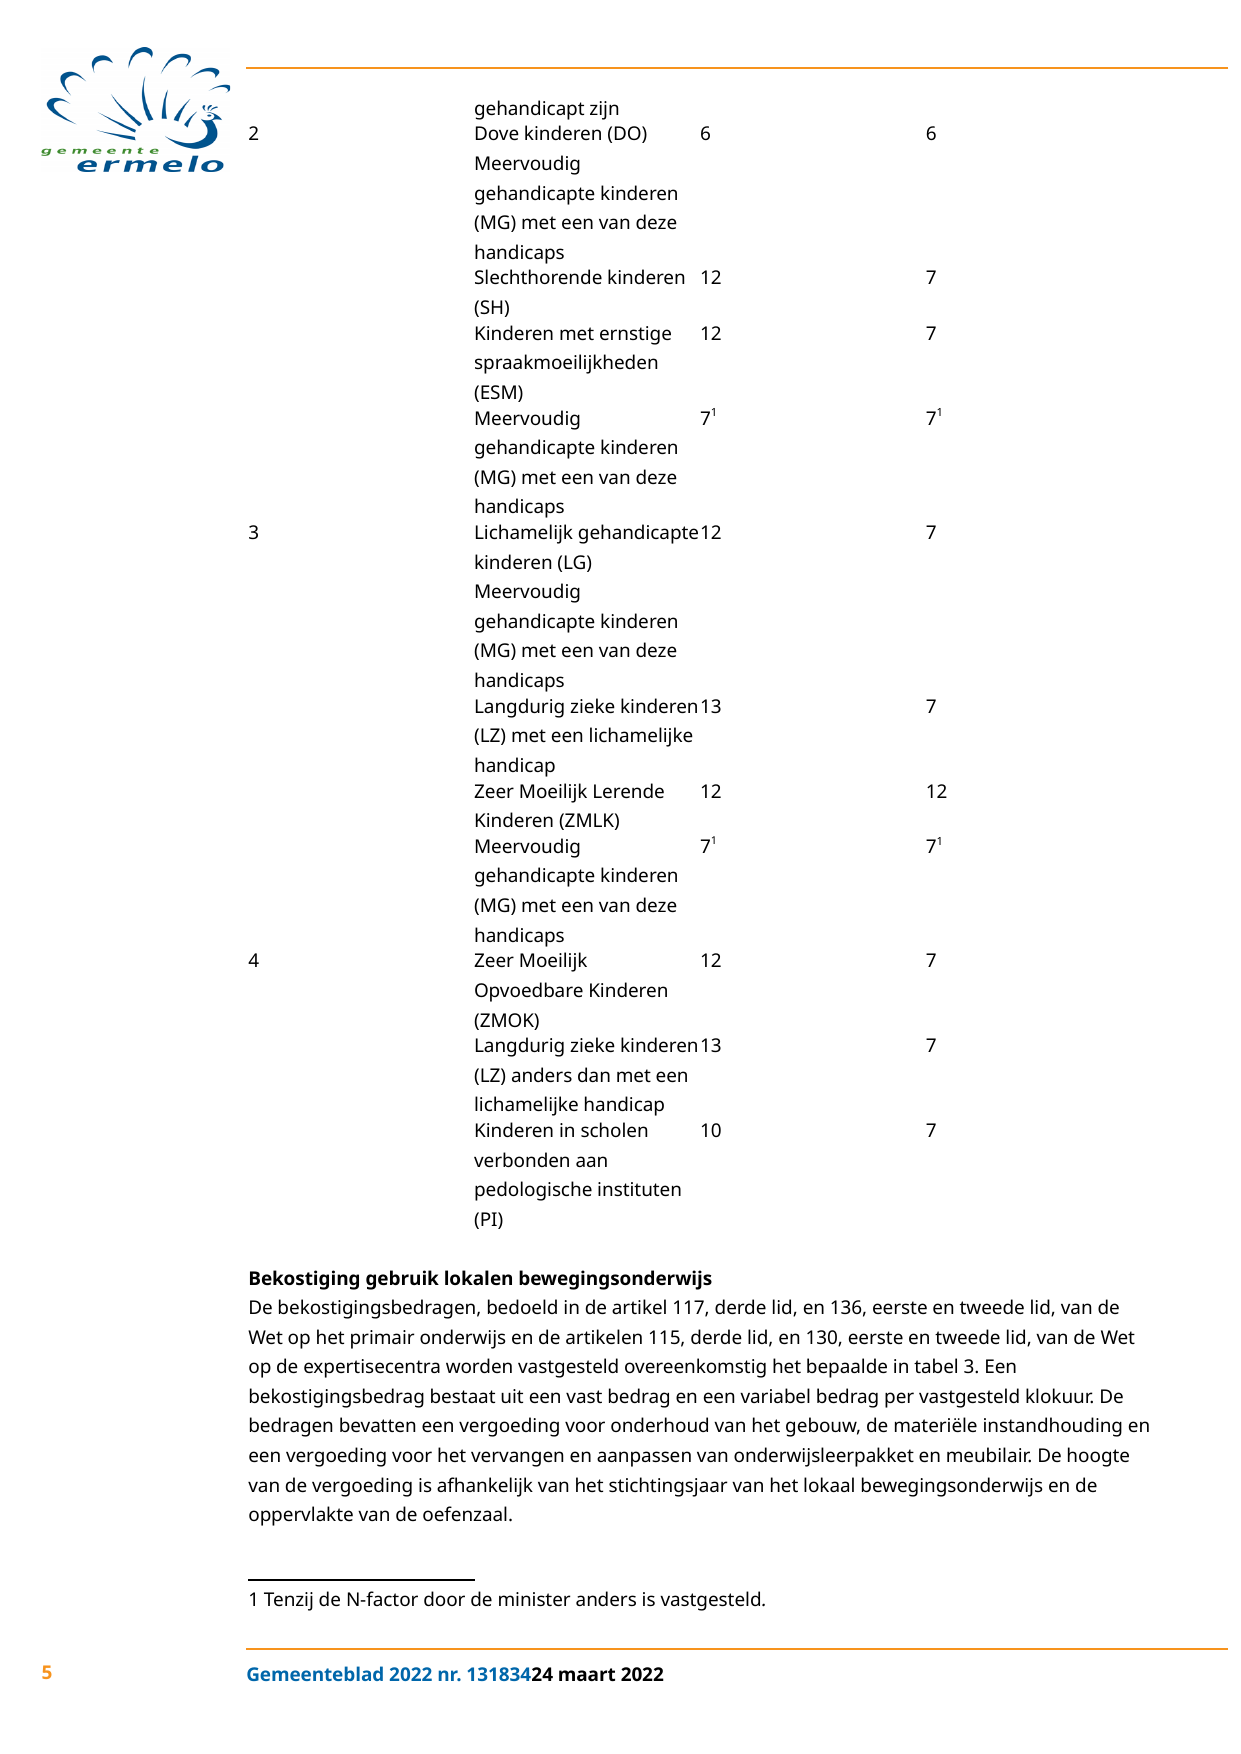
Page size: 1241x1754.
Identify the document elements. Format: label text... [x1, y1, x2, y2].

table_cell Slechthorende kinderen (SH) [474, 265, 700, 320]
table_cell 2 [248, 121, 474, 264]
table_cell gehandicapt zijn [474, 95, 700, 121]
table_cell 7 [926, 320, 1152, 405]
picture [41, 47, 231, 172]
table_cell Langdurig zieke kinderen (LZ) met een lichamelijke handicap [474, 693, 700, 778]
table_cell 7 [700, 833, 926, 948]
table_cell 7 [926, 948, 1152, 1032]
table_cell 71 [926, 833, 1152, 948]
table_cell 6 [700, 121, 926, 264]
table_cell 12 [700, 948, 926, 1032]
table_cell 3 [248, 519, 474, 948]
table_cell [248, 265, 474, 519]
text Bekostiging gebruik lokalen bewegingsonderwijs [248, 1265, 1152, 1290]
table_cell Kinderen in scholen verbonden aan pedologische instituten (PI) [474, 1118, 700, 1232]
table_cell 10 [700, 1118, 926, 1232]
table_cell 7 [926, 1033, 1152, 1117]
table_cell 12 [700, 519, 926, 693]
table_cell 71 [700, 405, 926, 519]
table_cell [926, 95, 1152, 121]
table_cell 7 [926, 1118, 1152, 1232]
table_cell 7 [926, 693, 1152, 778]
table_cell 12 [926, 778, 1152, 833]
table_cell 6 [926, 121, 1152, 264]
table_cell Dove kinderen (DO) Meervoudig gehandicapte kinderen (MG) met een van deze handicaps [474, 121, 700, 264]
table_cell 71 [926, 405, 1152, 519]
text De bekostigingsbedragen, bedoeld in de artikel 117, derde lid, en 136, eerste en tweede lid, van de Wet op het primair onderwijs en de artikelen 115, derde lid, en 130, eerste en tweede lid, van de Wet op de expertisecentra worden vastgesteld overeenkomstig het bepaalde in tabel 3. Een bekostigingsbedrag bestaat uit een vast bedrag en een variabel bedrag per vastgesteld klokuur. De bedragen bevatten een vergoeding voor onderhoud van het gebouw, de materiële instandhouding en een vergoeding voor het vervangen en aanpassen van onderwijsleerpakket en meubilair. De hoogte van de vergoeding is afhankelijk van het stichtingsjaar van het lokaal bewegingsonderwijs en de oppervlakte van de oefenzaal. [248, 1294, 1152, 1527]
table_cell Zeer Moeilijk Opvoedbare Kinderen (ZMOK) [474, 948, 700, 1032]
table_cell 4 [248, 948, 474, 1232]
table_cell [700, 95, 926, 121]
table_cell 13 [700, 693, 926, 778]
table_cell Langdurig zieke kinderen (LZ) anders dan met een lichamelijke handicap [474, 1033, 700, 1117]
table_cell Meervoudig gehandicapte kinderen (MG) met een van deze handicaps [474, 405, 700, 519]
table_cell Zeer Moeilijk Lerende Kinderen (ZMLK) [474, 778, 700, 833]
table_cell 13 [700, 1033, 926, 1117]
table_cell Lichamelijk gehandicapte kinderen (LG) Meervoudig gehandicapte kinderen (MG) met een van deze handicaps [474, 519, 700, 693]
table_cell Kinderen met ernstige spraakmoeilijkheden (ESM) [474, 320, 700, 405]
table_cell 7 [926, 519, 1152, 693]
table_cell 7 [926, 265, 1152, 320]
table_cell 12 [700, 778, 926, 833]
table_cell Meervoudig gehandicapte kinderen (MG) met een van deze handicaps [474, 833, 700, 948]
table_cell [248, 95, 474, 121]
table_cell 12 [700, 320, 926, 405]
table_cell 12 [700, 265, 926, 320]
